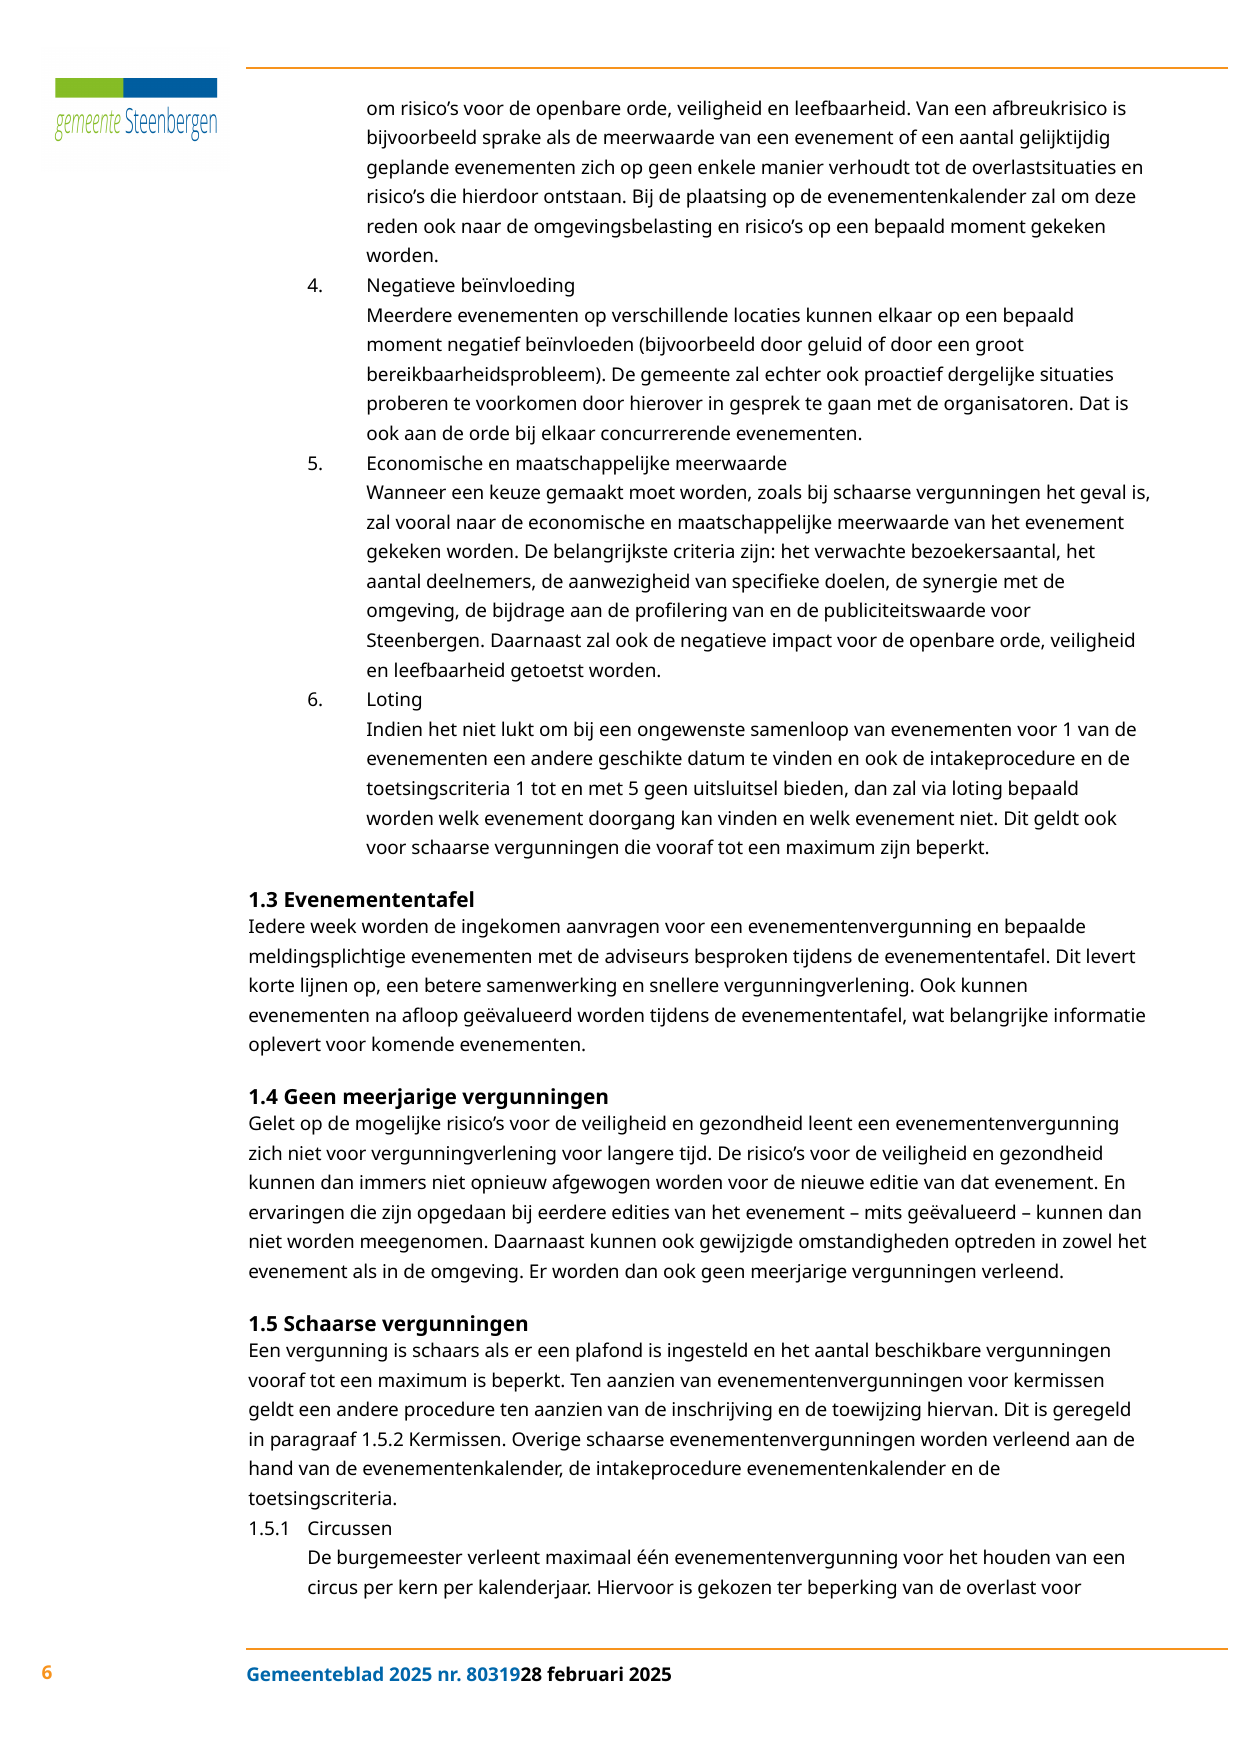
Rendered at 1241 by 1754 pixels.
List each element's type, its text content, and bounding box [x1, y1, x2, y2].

text 1.3 Evenemententafel [248, 885, 1152, 913]
text Een vergunning is schaars als er een plafond is ingesteld en het aantal beschikbare vergunningen vooraf tot een maximum is beperkt. Ten aanzien van evenementenvergunningen voor kermissen geldt een andere procedure ten aanzien van de inschrijving en de toewijzing hiervan. Dit is geregeld in paragraaf 1.5.2 Kermissen. Overige schaarse evenementenvergunningen worden verleend aan de hand van de evenementenkalender, de intakeprocedure evenementenkalender en de toetsingscriteria. [248, 1337, 1152, 1511]
list Indien het niet lukt om bij een ongewenste samenloop van evenementen voor 1 van de evenementen een andere geschikte datum te vinden en ook de intakeprocedure en de toetsingscriteria 1 tot en met 5 geen uitsluitsel bieden, dan zal via loting bepaald worden welk evenement doorgang kan vinden en welk evenement niet. Dit geldt ook voor schaarse vergunningen die vooraf tot een maximum zijn beperkt. [307, 716, 1152, 860]
picture [41, 47, 231, 172]
list Circussen [248, 1515, 1152, 1540]
text 1.5 Schaarse vergunningen [248, 1309, 1152, 1337]
list om risico’s voor de openbare orde, veiligheid en leefbaarheid. Van een afbreukrisico is bijvoorbeeld sprake als de meerwaarde van een evenement of een aantal gelijktijdig geplande evenementen zich op geen enkele manier verhoudt tot de overlastsituaties en risico’s die hierdoor ontstaan. Bij de plaatsing op de evenementenkalender zal om deze reden ook naar de omgevingsbelasting en risico’s op een bepaald moment gekeken worden. [307, 95, 1152, 268]
list Economische en maatschappelijke meerwaarde [307, 450, 1152, 476]
text 1.4 Geen meerjarige vergunningen [248, 1082, 1152, 1110]
text Gelet op de mogelijke risico’s voor de veiligheid en gezondheid leent een evenementenvergunning zich niet voor vergunningverlening voor langere tijd. De risico’s voor de veiligheid en gezondheid kunnen dan immers niet opnieuw afgewogen worden voor de nieuwe editie van dat evenement. En ervaringen die zijn opgedaan bij eerdere edities van het evenement – mits geëvalueerd – kunnen dan niet worden meegenomen. Daarnaast kunnen ook gewijzigde omstandigheden optreden in zowel het evenement als in de omgeving. Er worden dan ook geen meerjarige vergunningen verleend. [248, 1110, 1152, 1284]
list Meerdere evenementen op verschillende locaties kunnen elkaar op een bepaald moment negatief beïnvloeden (bijvoorbeeld door geluid of door een groot bereikbaarheidsprobleem). De gemeente zal echter ook proactief dergelijke situaties proberen te voorkomen door hierover in gesprek te gaan met de organisatoren. Dat is ook aan de orde bij elkaar concurrerende evenementen. [307, 302, 1152, 446]
list De burgemeester verleent maximaal één evenementenvergunning voor het houden van een circus per kern per kalenderjaar. Hiervoor is gekozen ter beperking van de overlast voor [248, 1544, 1152, 1599]
list Negatieve beïnvloeding [307, 272, 1152, 298]
list Loting [307, 686, 1152, 712]
text Iedere week worden de ingekomen aanvragen voor een evenementenvergunning en bepaalde meldingsplichtige evenementen met de adviseurs besproken tijdens de evenemententafel. Dit levert korte lijnen op, een betere samenwerking en snellere vergunningverlening. Ook kunnen evenementen na afloop geëvalueerd worden tijdens de evenemententafel, wat belangrijke informatie oplevert voor komende evenementen. [248, 913, 1152, 1057]
list Wanneer een keuze gemaakt moet worden, zoals bij schaarse vergunningen het geval is, zal vooral naar de economische en maatschappelijke meerwaarde van het evenement gekeken worden. De belangrijkste criteria zijn: het verwachte bezoekersaantal, het aantal deelnemers, de aanwezigheid van specifieke doelen, de synergie met de omgeving, de bijdrage aan de profilering van en de publiciteitswaarde voor Steenbergen. Daarnaast zal ook de negatieve impact voor de openbare orde, veiligheid en leefbaarheid getoetst worden. [307, 479, 1152, 683]
